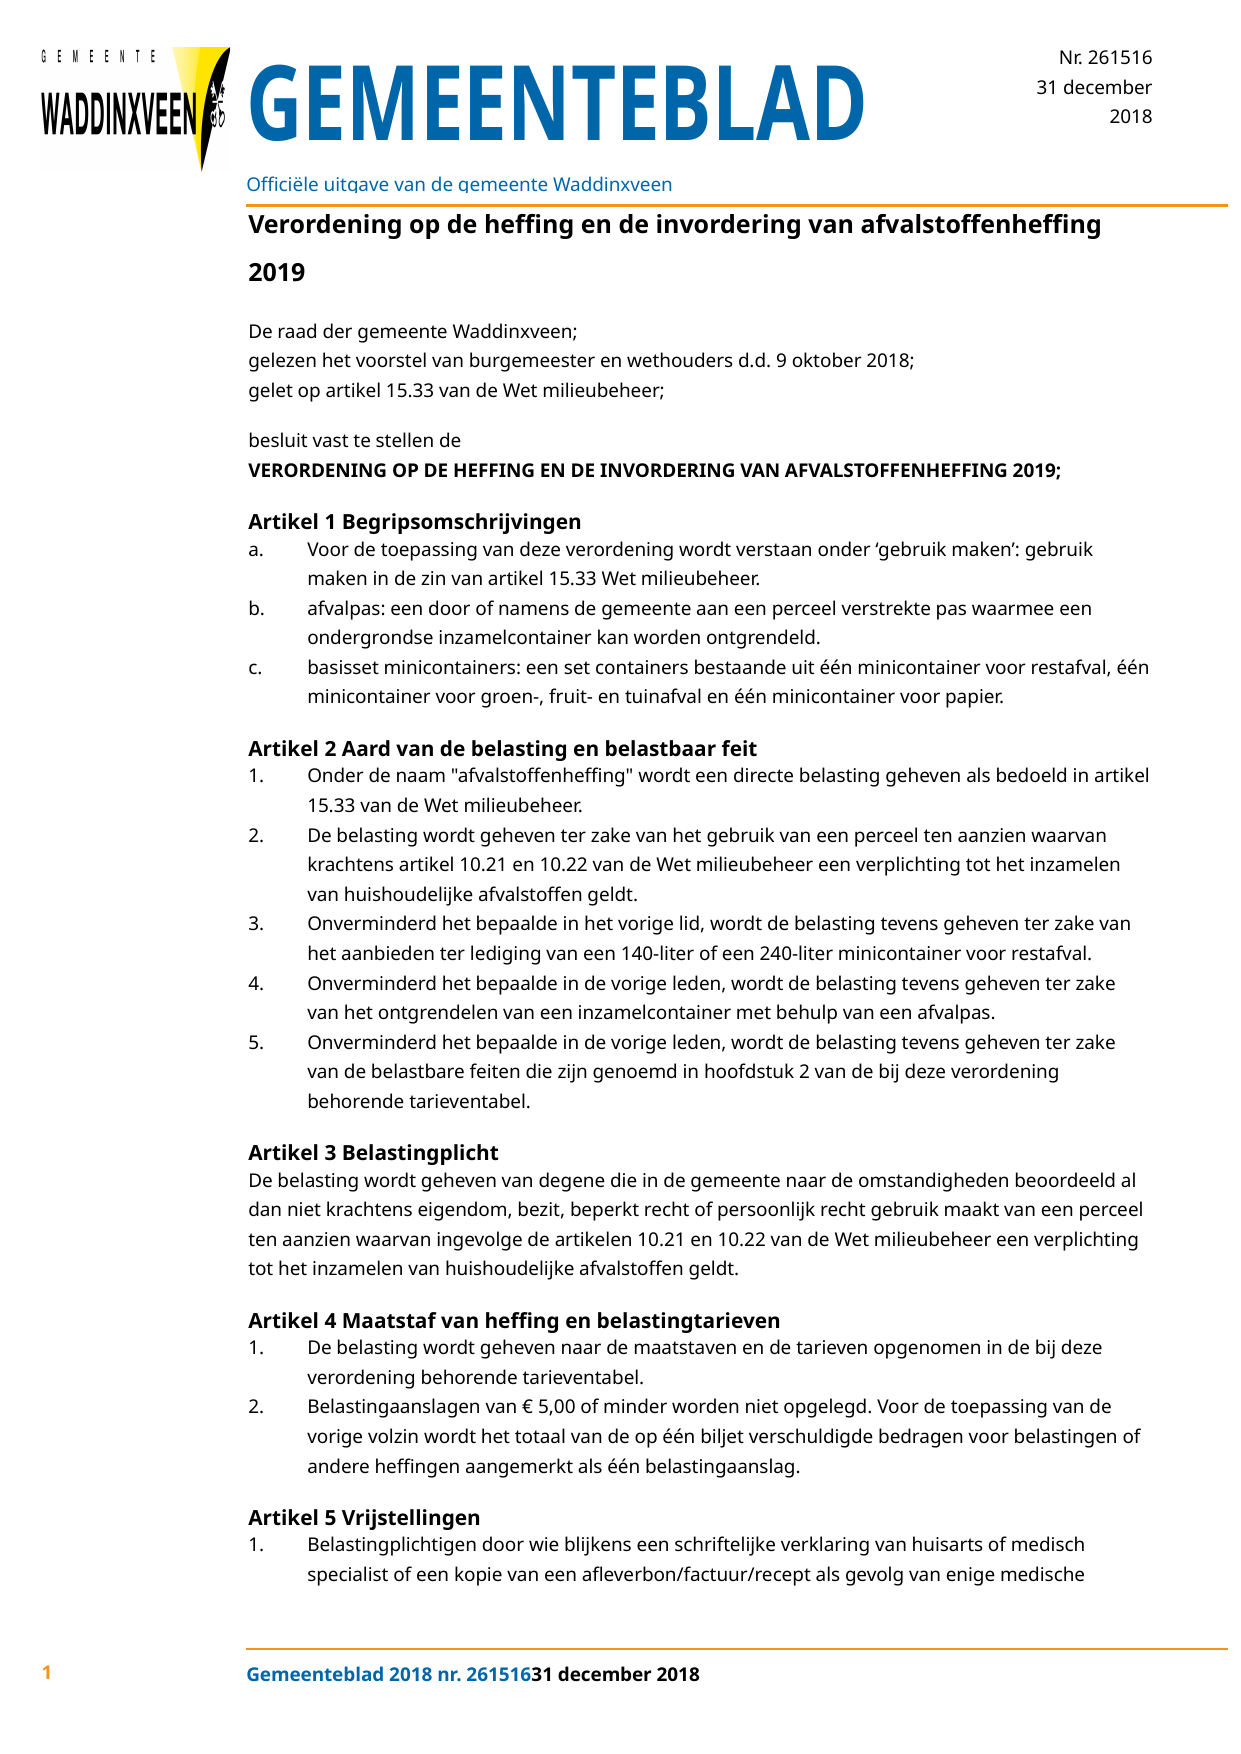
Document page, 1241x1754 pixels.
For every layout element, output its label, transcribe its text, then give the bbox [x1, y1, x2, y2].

text gelet op artikel 15.33 van de Wet milieubeheer; [248, 377, 1152, 403]
text Artikel 1 Begripsomschrijvingen [248, 507, 1152, 536]
list Voor de toepassing van deze verordening wordt verstaan onder ‘gebruik maken’: gebruik maken in de zin van artikel 15.33 Wet milieubeheer. [248, 536, 1152, 591]
list Onverminderd het bepaalde in het vorige lid, wordt de belasting tevens geheven ter zake van het aanbieden ter lediging van een 140-liter of een 240-liter minicontainer voor restafval. [248, 911, 1152, 966]
text gelezen het voorstel van burgemeester en wethouders d.d. 9 oktober 2018; [248, 347, 1152, 373]
text besluit vast te stellen de [248, 427, 1152, 453]
list basisset minicontainers: een set containers bestaande uit één minicontainer voor restafval, één minicontainer voor groen-, fruit- en tuinafval en één minicontainer voor papier. [248, 654, 1152, 709]
list De belasting wordt geheven naar de maatstaven en de tarieven opgenomen in de bij deze verordening behorende tarieventabel. [248, 1334, 1152, 1390]
list afvalpas: een door of namens de gemeente aan een perceel verstrekte pas waarmee een ondergrondse inzamelcontainer kan worden ontgrendeld. [248, 595, 1152, 650]
text Artikel 2 Aard van de belasting en belastbaar feit [248, 734, 1152, 763]
text De belasting wordt geheven van degene die in de gemeente naar de omstandigheden beoordeeld al dan niet krachtens eigendom, bezit, beperkt recht of persoonlijk recht gebruik maakt van een perceel ten aanzien waarvan ingevolge de artikelen 10.21 en 10.22 van de Wet milieubeheer een verplichting tot het inzamelen van huishoudelijke afvalstoffen geldt. [248, 1167, 1152, 1281]
text Artikel 5 Vrijstellingen [248, 1503, 1152, 1532]
list Onverminderd het bepaalde in de vorige leden, wordt de belasting tevens geheven ter zake van het ontgrendelen van een inzamelcontainer met behulp van een afvalpas. [248, 970, 1152, 1025]
list De belasting wordt geheven ter zake van het gebruik van een perceel ten aanzien waarvan krachtens artikel 10.21 en 10.22 van de Wet milieubeheer een verplichting tot het inzamelen van huishoudelijke afvalstoffen geldt. [248, 822, 1152, 907]
text De raad der gemeente Waddinxveen; [248, 318, 1152, 344]
picture [41, 47, 231, 172]
list Onverminderd het bepaalde in de vorige leden, wordt de belasting tevens geheven ter zake van de belastbare feiten die zijn genoemd in hoofdstuk 2 van de bij deze verordening behorende tarieventabel. [248, 1029, 1152, 1114]
list Belastingaanslagen van € 5,00 of minder worden niet opgelegd. Voor de toepassing van de vorige volzin wordt het totaal van de op één biljet verschuldigde bedragen voor belastingen of andere heffingen aangemerkt als één belastingaanslag. [248, 1394, 1152, 1478]
list Belastingplichtigen door wie blijkens een schriftelijke verklaring van huisarts of medisch specialist of een kopie van een afleverbon/factuur/recept als gevolg van enige medische [248, 1532, 1152, 1587]
text Artikel 4 Maatstaf van heffing en belastingtarieven [248, 1306, 1152, 1334]
text VERORDENING OP DE HEFFING EN DE INVORDERING VAN AFVALSTOFFENHEFFING 2019; [248, 457, 1152, 483]
text Artikel 3 Belastingplicht [248, 1138, 1152, 1167]
text Verordening op de heffing en de invordering van afvalstoffenheffing 2019 [248, 207, 1152, 288]
list Onder de naam "afvalstoffenheffing" wordt een directe belasting geheven als bedoeld in artikel 15.33 van de Wet milieubeheer. [248, 763, 1152, 818]
